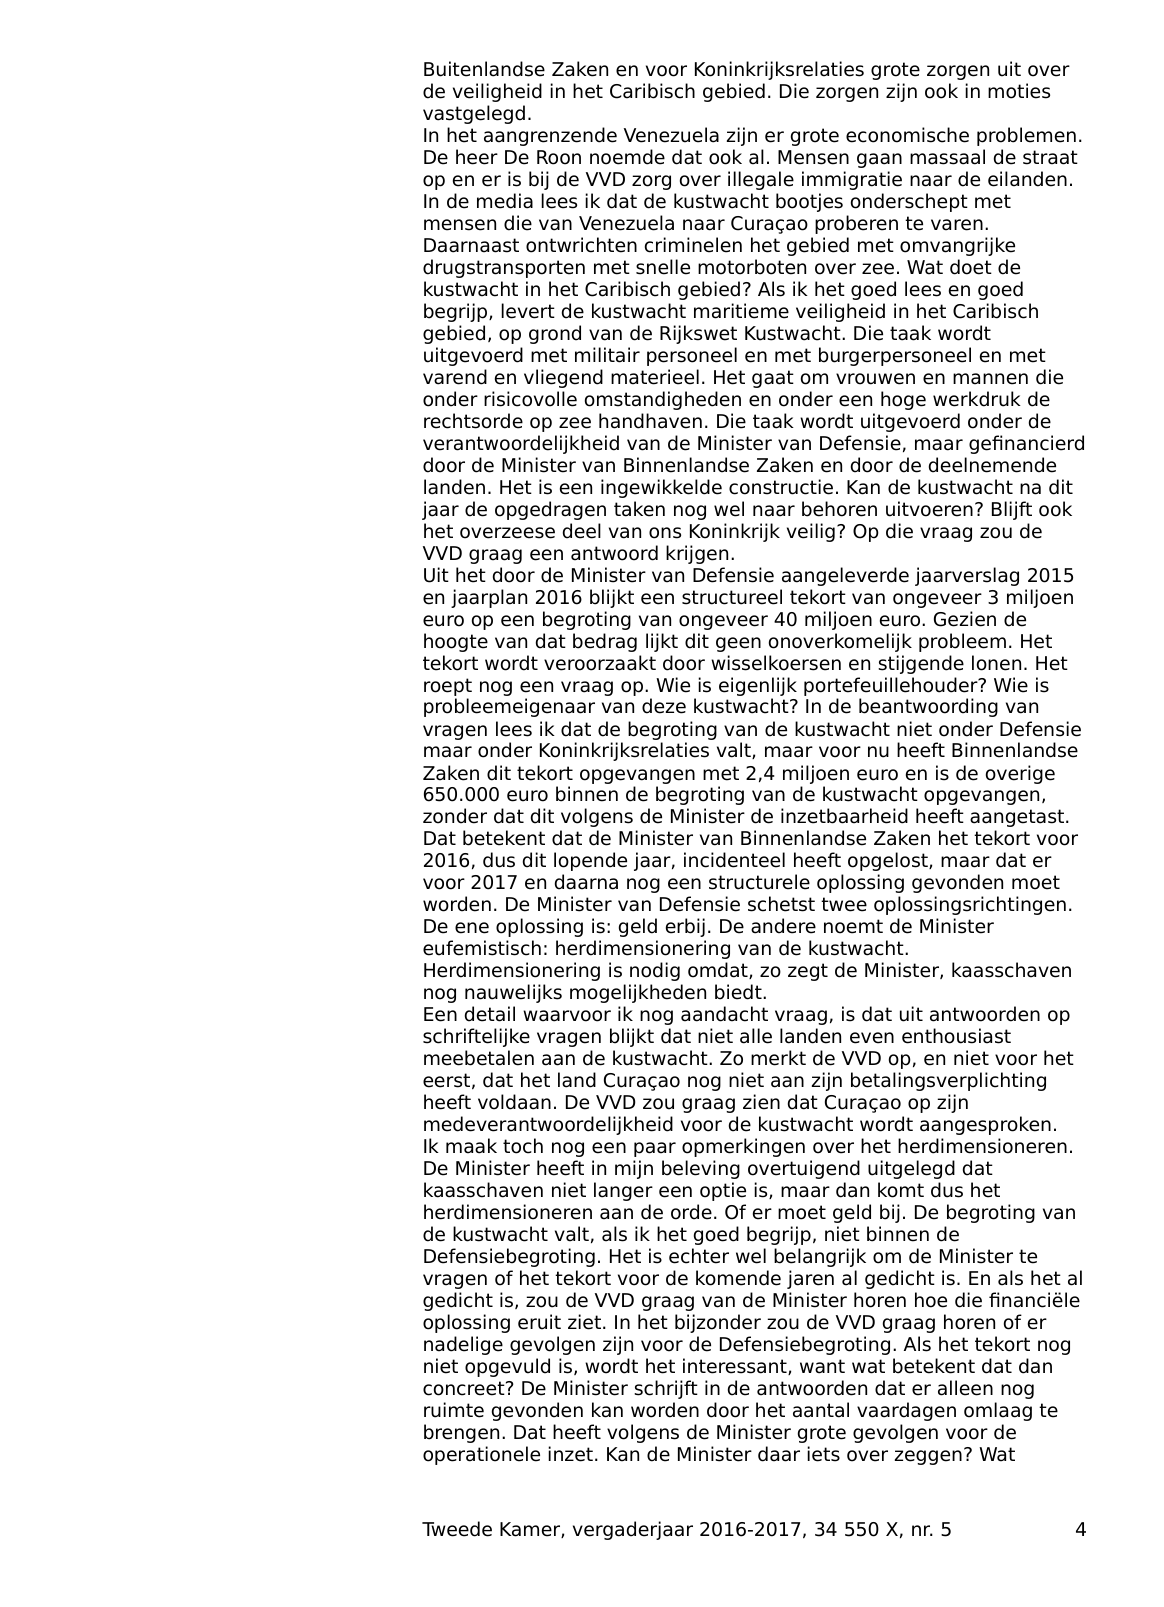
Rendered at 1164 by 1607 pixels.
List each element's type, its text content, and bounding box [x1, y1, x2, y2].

text Ik maak toch nog een paar opmerkingen over het herdimensioneren. De Minister heeft in mijn beleving overtuigend uitgelegd dat kaasschaven niet langer een optie is, maar dan komt dus het herdimensioneren aan de orde. Of er moet geld bij. De begroting van de kustwacht valt, als ik het goed begrijp, niet binnen de Defensiebegroting. Het is echter wel belangrijk om de Minister te vragen of het tekort voor de komende jaren al gedicht is. En als het al gedicht is, zou de VVD graag van de Minister horen hoe die financiële oplossing eruit ziet. In het bijzonder zou de VVD graag horen of er nadelige gevolgen zijn voor de Defensiebegroting. Als het tekort nog niet opgevuld is, wordt het interessant, want wat betekent dat dan concreet? De Minister schrijft in de antwoorden dat er alleen nog ruimte gevonden kan worden door het aantal vaardagen omlaag te brengen. Dat heeft volgens de Minister grote gevolgen voor de operationele inzet. Kan de Minister daar iets over zeggen? Wat [422, 1136, 1087, 1466]
text Buitenlandse Zaken en voor Koninkrijksrelaties grote zorgen uit over de veiligheid in het Caribisch gebied. Die zorgen zijn ook in moties vastgelegd. [422, 59, 1087, 125]
text Uit het door de Minister van Defensie aangeleverde jaarverslag 2015 en jaarplan 2016 blijkt een structureel tekort van ongeveer 3 miljoen euro op een begroting van ongeveer 40 miljoen euro. Gezien de hoogte van dat bedrag lijkt dit geen onoverkomelijk probleem. Het tekort wordt veroorzaakt door wisselkoersen en stijgende lonen. Het roept nog een vraag op. Wie is eigenlijk portefeuillehouder? Wie is probleemeigenaar van deze kustwacht? In de beantwoording van vragen lees ik dat de begroting van de kustwacht niet onder Defensie maar onder Koninkrijksrelaties valt, maar voor nu heeft Binnenlandse Zaken dit tekort opgevangen met 2,4 miljoen euro en is de overige 650.000 euro binnen de begroting van de kustwacht opgevangen, zonder dat dit volgens de Minister de inzetbaarheid heeft aangetast. Dat betekent dat de Minister van Binnenlandse Zaken het tekort voor 2016, dus dit lopende jaar, incidenteel heeft opgelost, maar dat er voor 2017 en daarna nog een structurele oplossing gevonden moet worden. De Minister van Defensie schetst twee oplossingsrichtingen. De ene oplossing is: geld erbij. De andere noemt de Minister eufemistisch: herdimensionering van de kustwacht. Herdimensionering is nodig omdat, zo zegt de Minister, kaasschaven nog nauwelijks mogelijkheden biedt. [422, 564, 1087, 1004]
text Een detail waarvoor ik nog aandacht vraag, is dat uit antwoorden op schriftelijke vragen blijkt dat niet alle landen even enthousiast meebetalen aan de kustwacht. Zo merkt de VVD op, en niet voor het eerst, dat het land Curaçao nog niet aan zijn betalingsverplichting heeft voldaan. De VVD zou graag zien dat Curaçao op zijn medeverantwoordelijkheid voor de kustwacht wordt aangesproken. [422, 1004, 1087, 1136]
text In het aangrenzende Venezuela zijn er grote economische problemen. De heer De Roon noemde dat ook al. Mensen gaan massaal de straat op en er is bij de VVD zorg over illegale immigratie naar de eilanden. In de media lees ik dat de kustwacht bootjes onderschept met mensen die van Venezuela naar Curaçao proberen te varen. Daarnaast ontwrichten criminelen het gebied met omvangrijke drugstransporten met snelle motorboten over zee. Wat doet de kustwacht in het Caribisch gebied? Als ik het goed lees en goed begrijp, levert de kustwacht maritieme veiligheid in het Caribisch gebied, op grond van de Rijkswet Kustwacht. Die taak wordt uitgevoerd met militair personeel en met burgerpersoneel en met varend en vliegend materieel. Het gaat om vrouwen en mannen die onder risicovolle omstandigheden en onder een hoge werkdruk de rechtsorde op zee handhaven. Die taak wordt uitgevoerd onder de verantwoordelijkheid van de Minister van Defensie, maar gefinancierd door de Minister van Binnenlandse Zaken en door de deelnemende landen. Het is een ingewikkelde constructie. Kan de kustwacht na dit jaar de opgedragen taken nog wel naar behoren uitvoeren? Blijft ook het overzeese deel van ons Koninkrijk veilig? Op die vraag zou de VVD graag een antwoord krijgen. [422, 125, 1087, 564]
